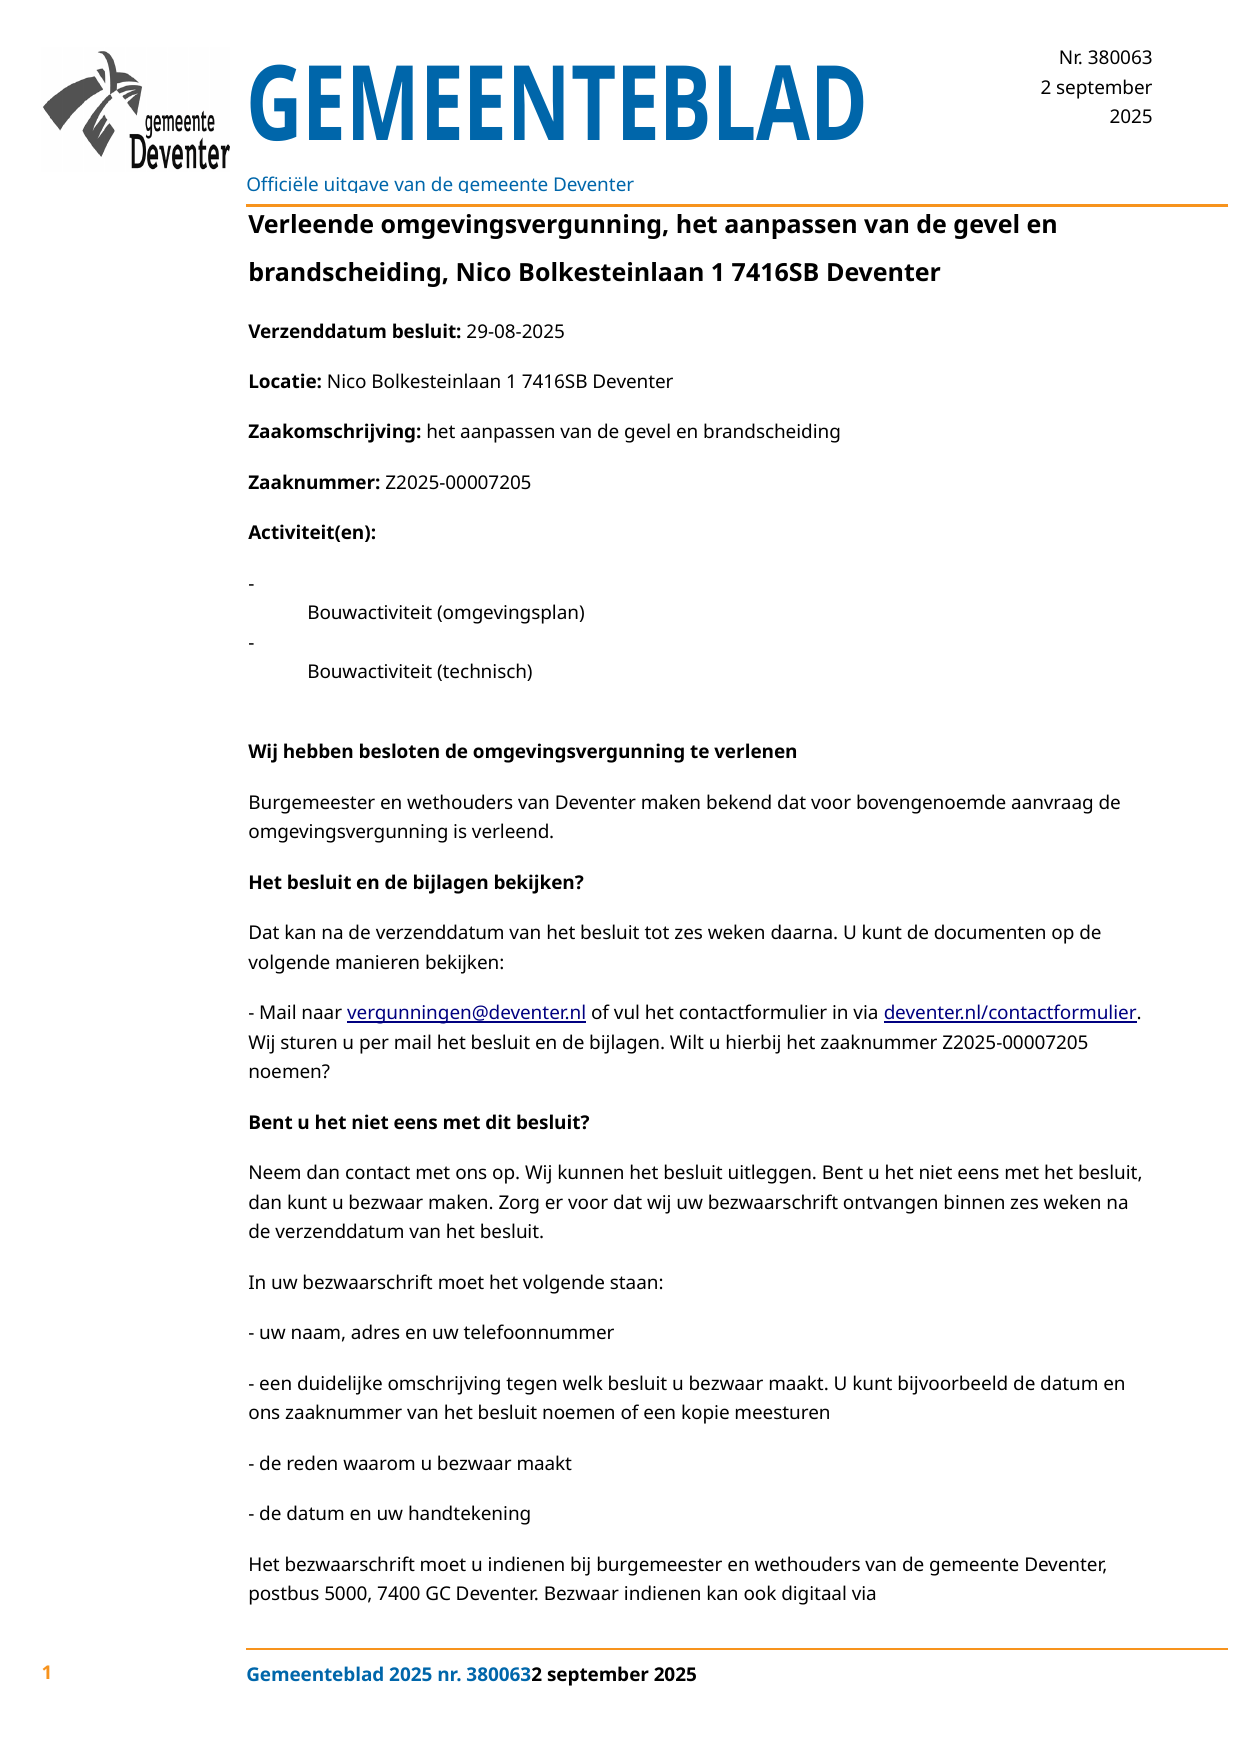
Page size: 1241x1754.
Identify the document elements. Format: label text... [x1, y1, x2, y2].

text Wij hebben besloten de omgevingsvergunning te verlenen [248, 739, 1152, 764]
text - Mail naar vergunningen@deventer.nl of vul het contactformulier in via deventer.nl/contactformulier. Wij sturen u per mail het besluit en de bijlagen. Wilt u hierbij het zaaknummer Z2025-00007205 noemen? [248, 999, 1152, 1084]
text Verleende omgevingsvergunning, het aanpassen van de gevel en brandscheiding, Nico Bolkesteinlaan 1 7416SB Deventer [248, 207, 1152, 288]
text Neem dan contact met ons op. Wij kunnen het besluit uitleggen. Bent u het niet eens met het besluit, dan kunt u bezwaar maken. Zorg er voor dat wij uw bezwaarschrift ontvangen binnen zes weken na de verzenddatum van het besluit. [248, 1159, 1152, 1244]
text - de reden waarom u bezwaar maakt [248, 1450, 1152, 1476]
text Het besluit en de bijlagen bekijken? [248, 869, 1152, 895]
text Verzenddatum besluit: 29-08-2025 [248, 318, 1152, 344]
list Bouwactiviteit (omgevingsplan) [248, 599, 1152, 625]
text Het bezwaarschrift moet u indienen bij burgemeester en wethouders van de gemeente Deventer, postbus 5000, 7400 GC Deventer. Bezwaar indienen kan ook digitaal via [248, 1551, 1152, 1606]
text In uw bezwaarschrift moet het volgende staan: [248, 1269, 1152, 1295]
text - uw naam, adres en uw telefoonnummer [248, 1319, 1152, 1345]
text Locatie: Nico Bolkesteinlaan 1 7416SB Deventer [248, 368, 1152, 394]
text Zaakomschrijving: het aanpassen van de gevel en brandscheiding [248, 419, 1152, 444]
text Activiteit(en): [248, 519, 1152, 545]
text - de datum en uw handtekening [248, 1500, 1152, 1526]
picture [41, 47, 231, 172]
text Dat kan na de verzenddatum van het besluit tot zes weken daarna. U kunt de documenten op de volgende manieren bekijken: [248, 919, 1152, 975]
list Bouwactiviteit (technisch) [248, 659, 1152, 684]
text Burgemeester en wethouders van Deventer maken bekend dat voor bovengenoemde aanvraag de omgevingsvergunning is verleend. [248, 789, 1152, 844]
text - een duidelijke omschrijving tegen welk besluit u bezwaar maakt. U kunt bijvoorbeeld de datum en ons zaaknummer van het besluit noemen of een kopie meesturen [248, 1370, 1152, 1425]
text Bent u het niet eens met dit besluit? [248, 1109, 1152, 1135]
text Zaaknummer: Z2025-00007205 [248, 469, 1152, 495]
